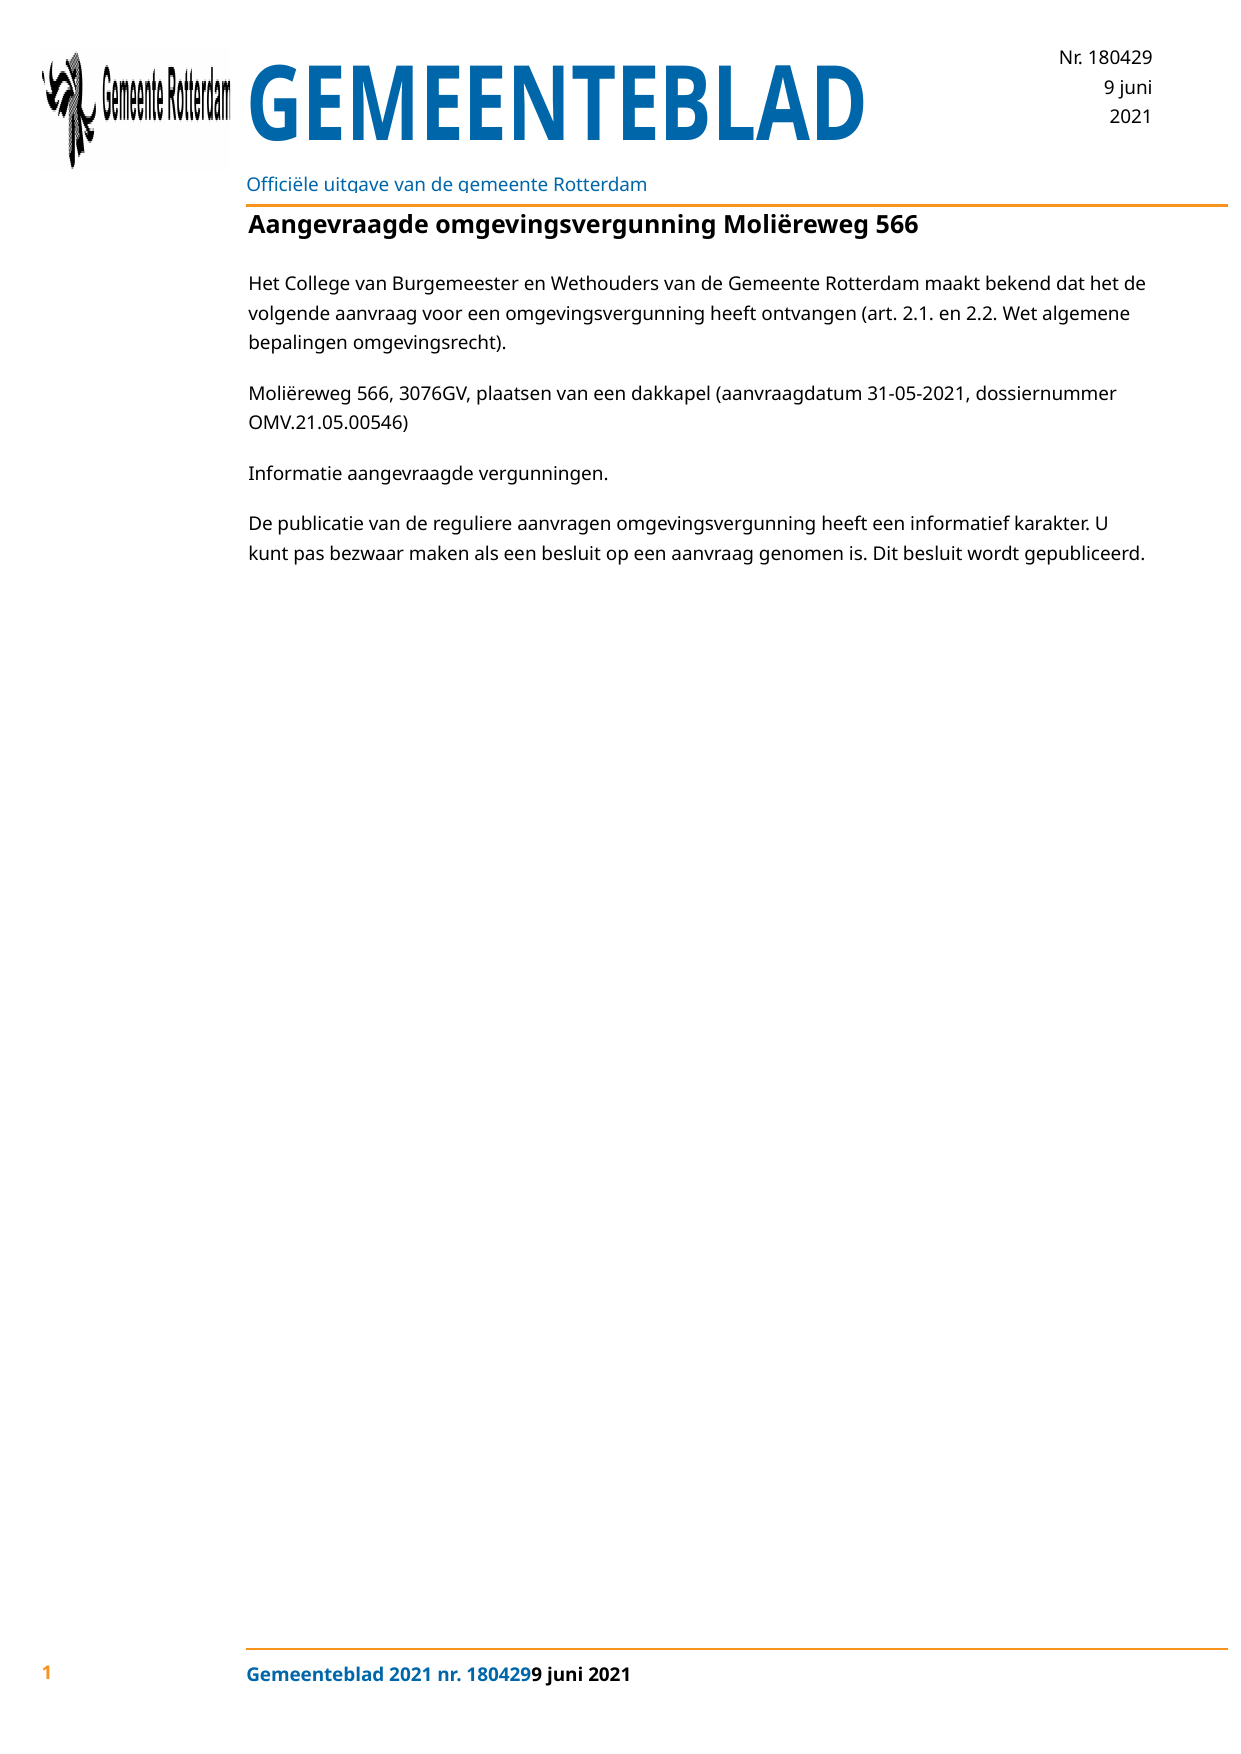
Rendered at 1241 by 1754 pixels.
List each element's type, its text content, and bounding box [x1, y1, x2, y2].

text Aangevraagde omgevingsvergunning Moliëreweg 566 [248, 207, 1152, 241]
text Informatie aangevraagde vergunningen. [248, 460, 1152, 486]
text De publicatie van de reguliere aanvragen omgevingsvergunning heeft een informatief karakter. U kunt pas bezwaar maken als een besluit op een aanvraag genomen is. Dit besluit wordt gepubliceerd. [248, 510, 1152, 566]
picture [41, 47, 231, 172]
text Moliëreweg 566, 3076GV, plaatsen van een dakkapel (aanvraagdatum 31-05-2021, dossiernummer OMV.21.05.00546) [248, 380, 1152, 435]
text Het College van Burgemeester en Wethouders van de Gemeente Rotterdam maakt bekend dat het de volgende aanvraag voor een omgevingsvergunning heeft ontvangen (art. 2.1. en 2.2. Wet algemene bepalingen omgevingsrecht). [248, 270, 1152, 355]
